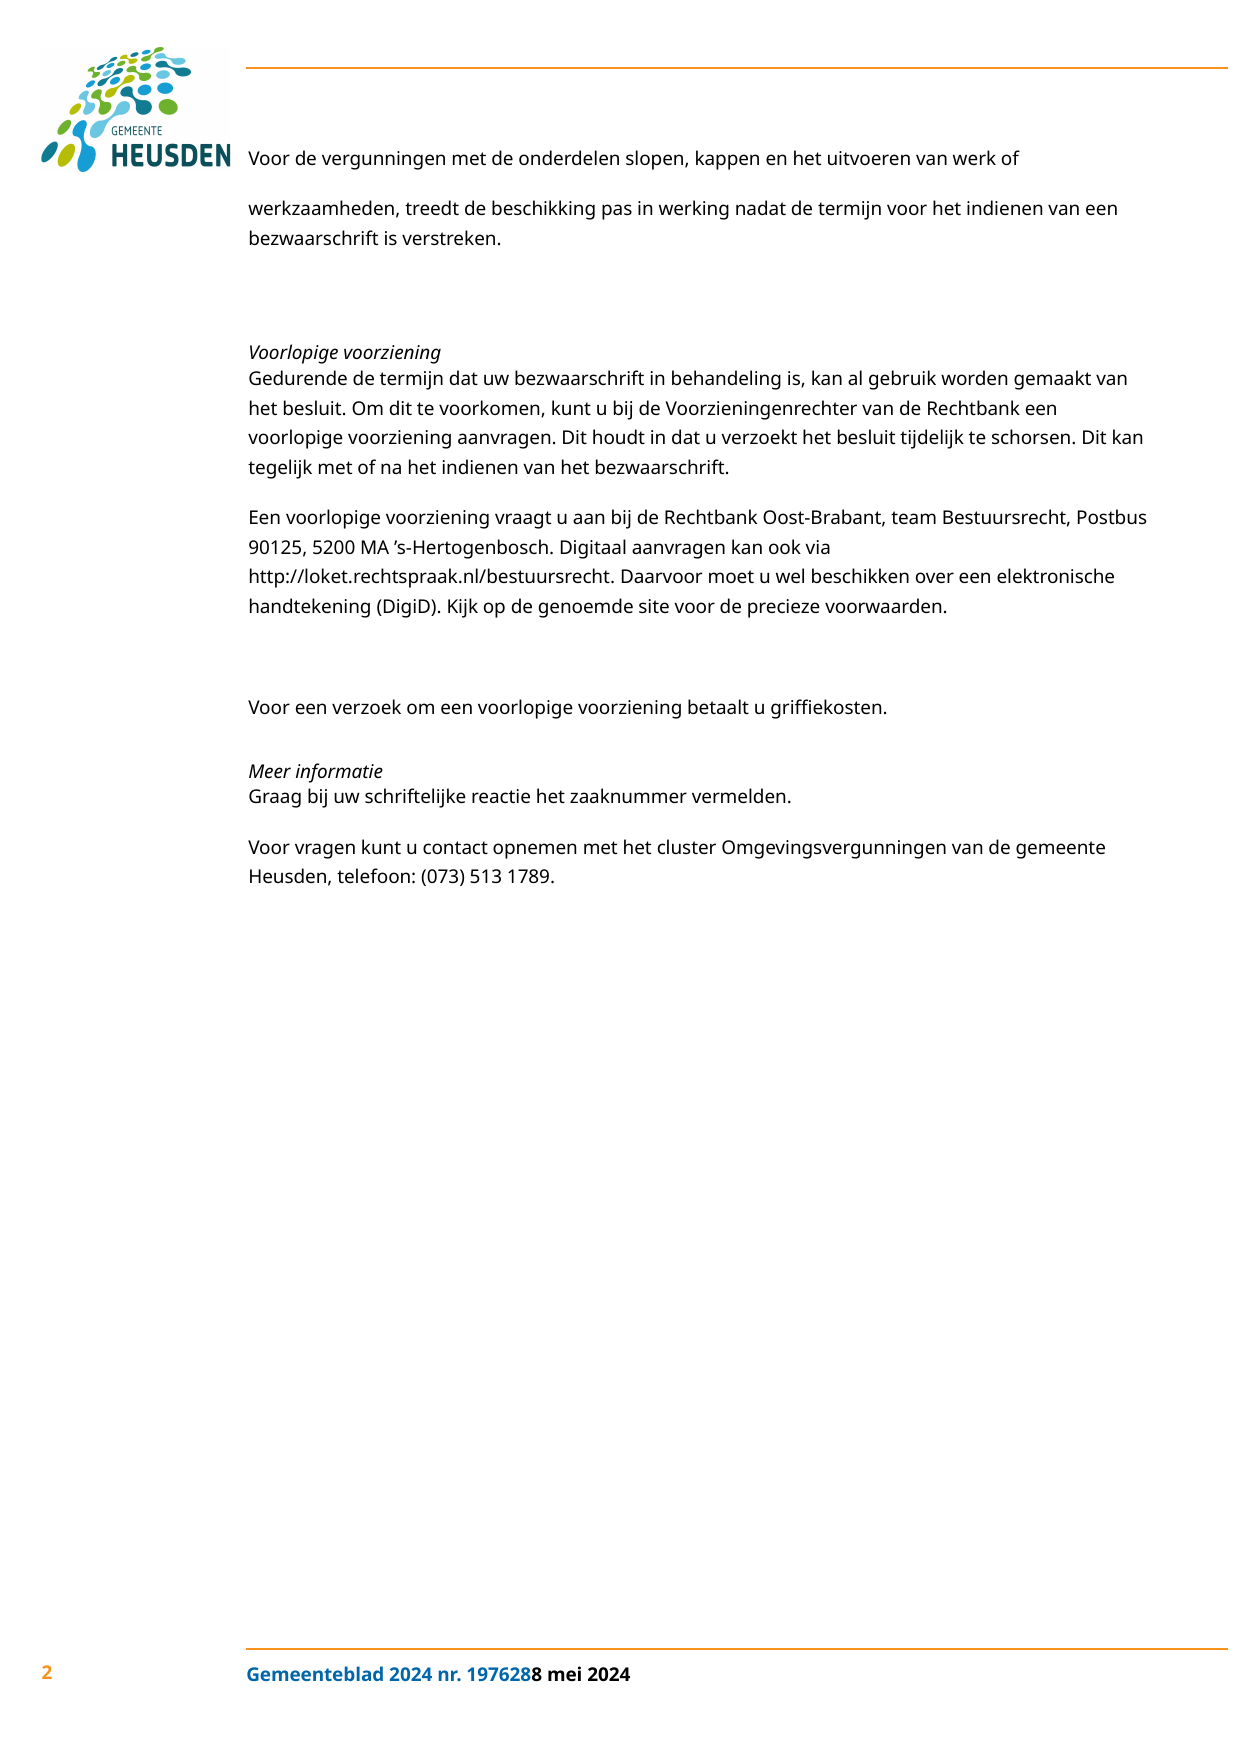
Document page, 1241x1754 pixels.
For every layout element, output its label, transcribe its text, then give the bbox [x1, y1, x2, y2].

text Een voorlopige voorziening vraagt u aan bij de Rechtbank Oost-Brabant, team Bestuursrecht, Postbus 90125, 5200 MA ’s-Hertogenbosch. Digitaal aanvragen kan ook via http://loket.rechtspraak.nl/bestuursrecht. Daarvoor moet u wel beschikken over een elektronische handtekening (DigiD). Kijk op de genoemde site voor de precieze voorwaarden. [248, 504, 1152, 619]
text Graag bij uw schriftelijke reactie het zaaknummer vermelden. [248, 784, 1152, 809]
picture [41, 47, 231, 172]
text Gedurende de termijn dat uw bezwaarschrift in behandeling is, kan al gebruik worden gemaakt van het besluit. Om dit te voorkomen, kunt u bij de Voorzieningenrechter van de Rechtbank een voorlopige voorziening aanvragen. Dit houdt in dat u verzoekt het besluit tijdelijk te schorsen. Dit kan tegelijk met of na het indienen van het bezwaarschrift. [248, 365, 1152, 480]
text Voor de vergunningen met de onderdelen slopen, kappen en het uitvoeren van werk of [248, 145, 1152, 171]
text Voorlopige voorziening [248, 339, 1152, 365]
text werkzaamheden, treedt de beschikking pas in werking nadat de termijn voor het indienen van een bezwaarschrift is verstreken. [248, 196, 1152, 251]
text Meer informatie [248, 758, 1152, 784]
text Voor vragen kunt u contact opnemen met het cluster Omgevingsvergunningen van de gemeente Heusden, telefoon: (073) 513 1789. [248, 834, 1152, 889]
text Voor een verzoek om een voorlopige voorziening betaalt u griffiekosten. [248, 694, 1152, 720]
